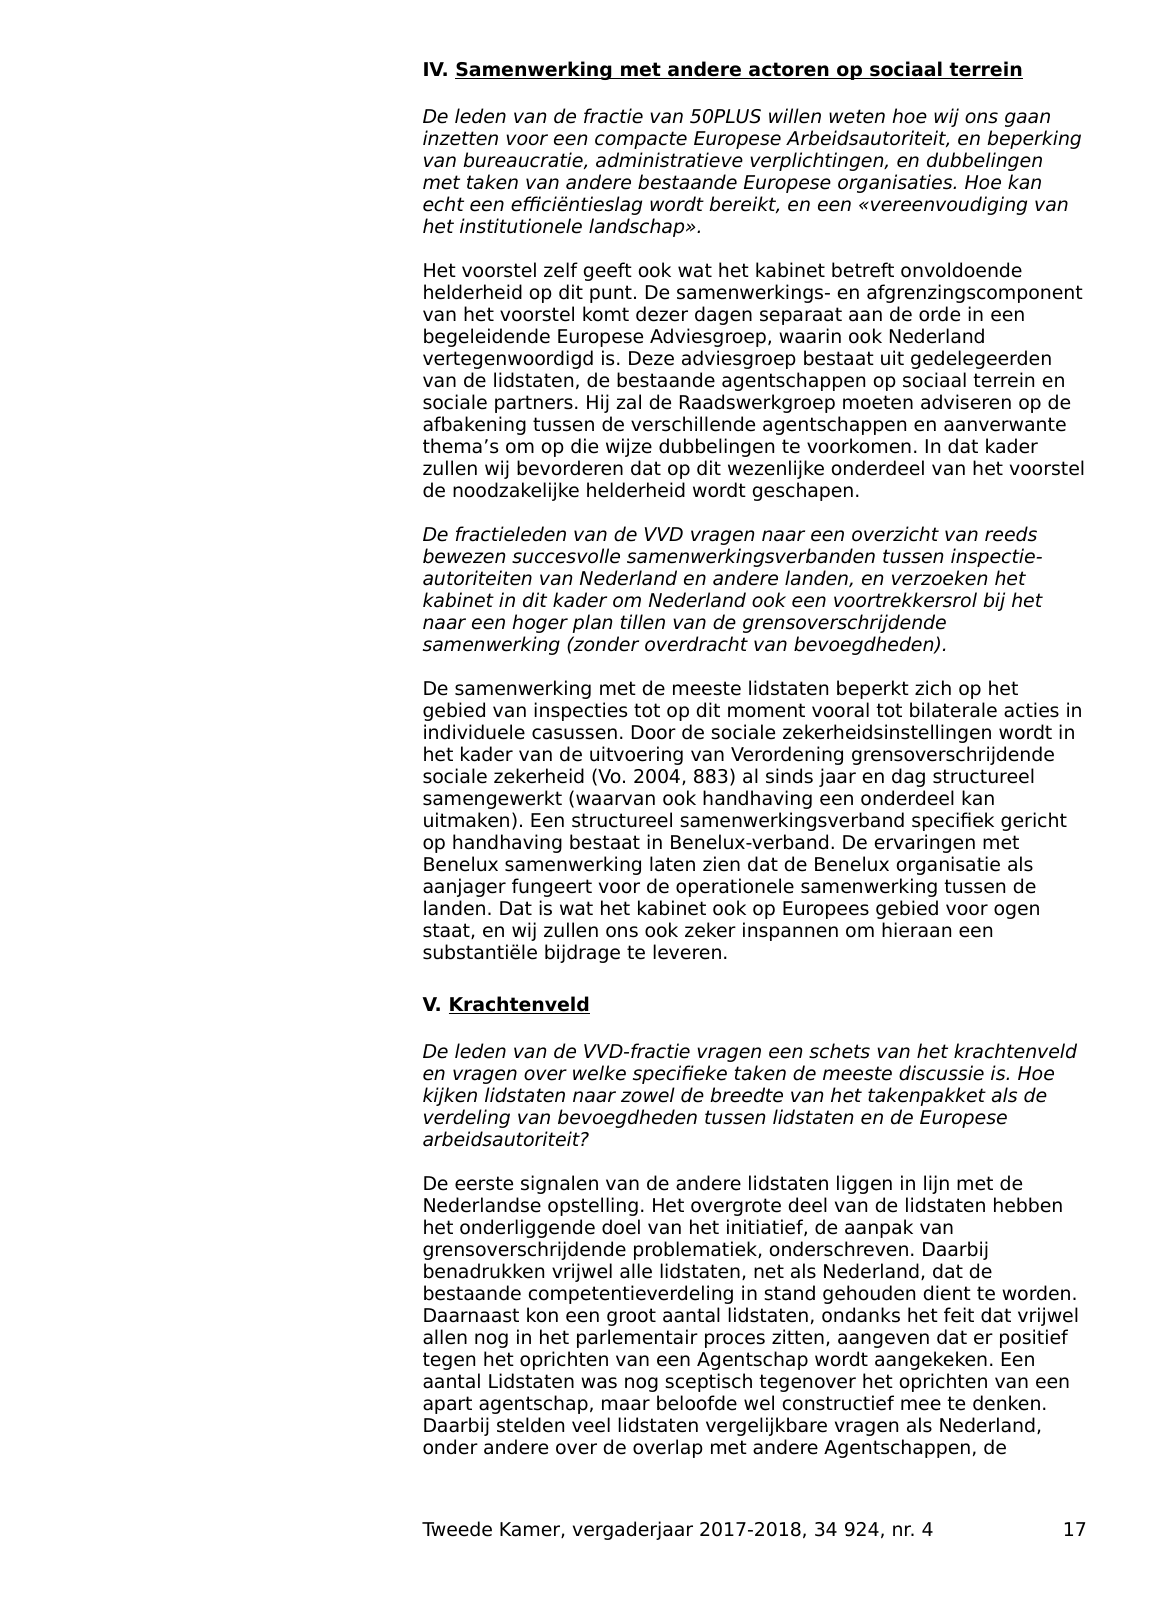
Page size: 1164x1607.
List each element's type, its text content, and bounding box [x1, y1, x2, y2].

text Het voorstel zelf geeft ook wat het kabinet betreft onvoldoende helderheid op dit punt. De samenwerkings- en afgrenzingscomponent van het voorstel komt dezer dagen separaat aan de orde in een begeleidende Europese Adviesgroep, waarin ook Nederland vertegenwoordigd is. Deze adviesgroep bestaat uit gedelegeerden van de lidstaten, de bestaande agentschappen op sociaal terrein en sociale partners. Hij zal de Raadswerkgroep moeten adviseren op de afbakening tussen de verschillende agentschappen en aanverwante thema’s om op die wijze dubbelingen te voorkomen. In dat kader zullen wij bevorderen dat op dit wezenlijke onderdeel van het voorstel de noodzakelijke helderheid wordt geschapen. [422, 260, 1087, 502]
text De leden van de fractie van 50PLUS willen weten hoe wij ons gaan inzetten voor een compacte Europese Arbeidsautoriteit, en beperking van bureaucratie, administratieve verplichtingen, en dubbelingen met taken van andere bestaande Europese organisaties. Hoe kan echt een efficiëntieslag wordt bereikt, en een «vereenvoudiging van het institutionele landschap». [422, 106, 1087, 238]
text De leden van de VVD-fractie vragen een schets van het krachtenveld en vragen over welke specifieke taken de meeste discussie is. Hoe kijken lidstaten naar zowel de breedte van het takenpakket als de verdeling van bevoegdheden tussen lidstaten en de Europese arbeidsautoriteit? [422, 1041, 1087, 1151]
subtitle V. Krachtenveld [422, 994, 1087, 1016]
text De eerste signalen van de andere lidstaten liggen in lijn met de Nederlandse opstelling. Het overgrote deel van de lidstaten hebben het onderliggende doel van het initiatief, de aanpak van grensoverschrijdende problematiek, onderschreven. Daarbij benadrukken vrijwel alle lidstaten, net als Nederland, dat de bestaande competentieverdeling in stand gehouden dient te worden. Daarnaast kon een groot aantal lidstaten, ondanks het feit dat vrijwel allen nog in het parlementair proces zitten, aangeven dat er positief tegen het oprichten van een Agentschap wordt aangekeken. Een aantal Lidstaten was nog sceptisch tegenover het oprichten van een apart agentschap, maar beloofde wel constructief mee te denken. Daarbij stelden veel lidstaten vergelijkbare vragen als Nederland, onder andere over de overlap met andere Agentschappen, de [422, 1173, 1087, 1459]
text De samenwerking met de meeste lidstaten beperkt zich op het gebied van inspecties tot op dit moment vooral tot bilaterale acties in individuele casussen. Door de sociale zekerheidsinstellingen wordt in het kader van de uitvoering van Verordening grensoverschrijdende sociale zekerheid (Vo. 2004, 883) al sinds jaar en dag structureel samengewerkt (waarvan ook handhaving een onderdeel kan uitmaken). Een structureel samenwerkingsverband specifiek gericht op handhaving bestaat in Benelux-verband. De ervaringen met Benelux samenwerking laten zien dat de Benelux organisatie als aanjager fungeert voor de operationele samenwerking tussen de landen. Dat is wat het kabinet ook op Europees gebied voor ogen staat, en wij zullen ons ook zeker inspannen om hieraan een substantiële bijdrage te leveren. [422, 678, 1087, 964]
subtitle IV. Samenwerking met andere actoren op sociaal terrein [422, 59, 1087, 81]
text De fractieleden van de VVD vragen naar een overzicht van reeds bewezen succesvolle samenwerkingsverbanden tussen inspectie-autoriteiten van Nederland en andere landen, en verzoeken het kabinet in dit kader om Nederland ook een voortrekkersrol bij het naar een hoger plan tillen van de grensoverschrijdende samenwerking (zonder overdracht van bevoegdheden). [422, 524, 1087, 656]
